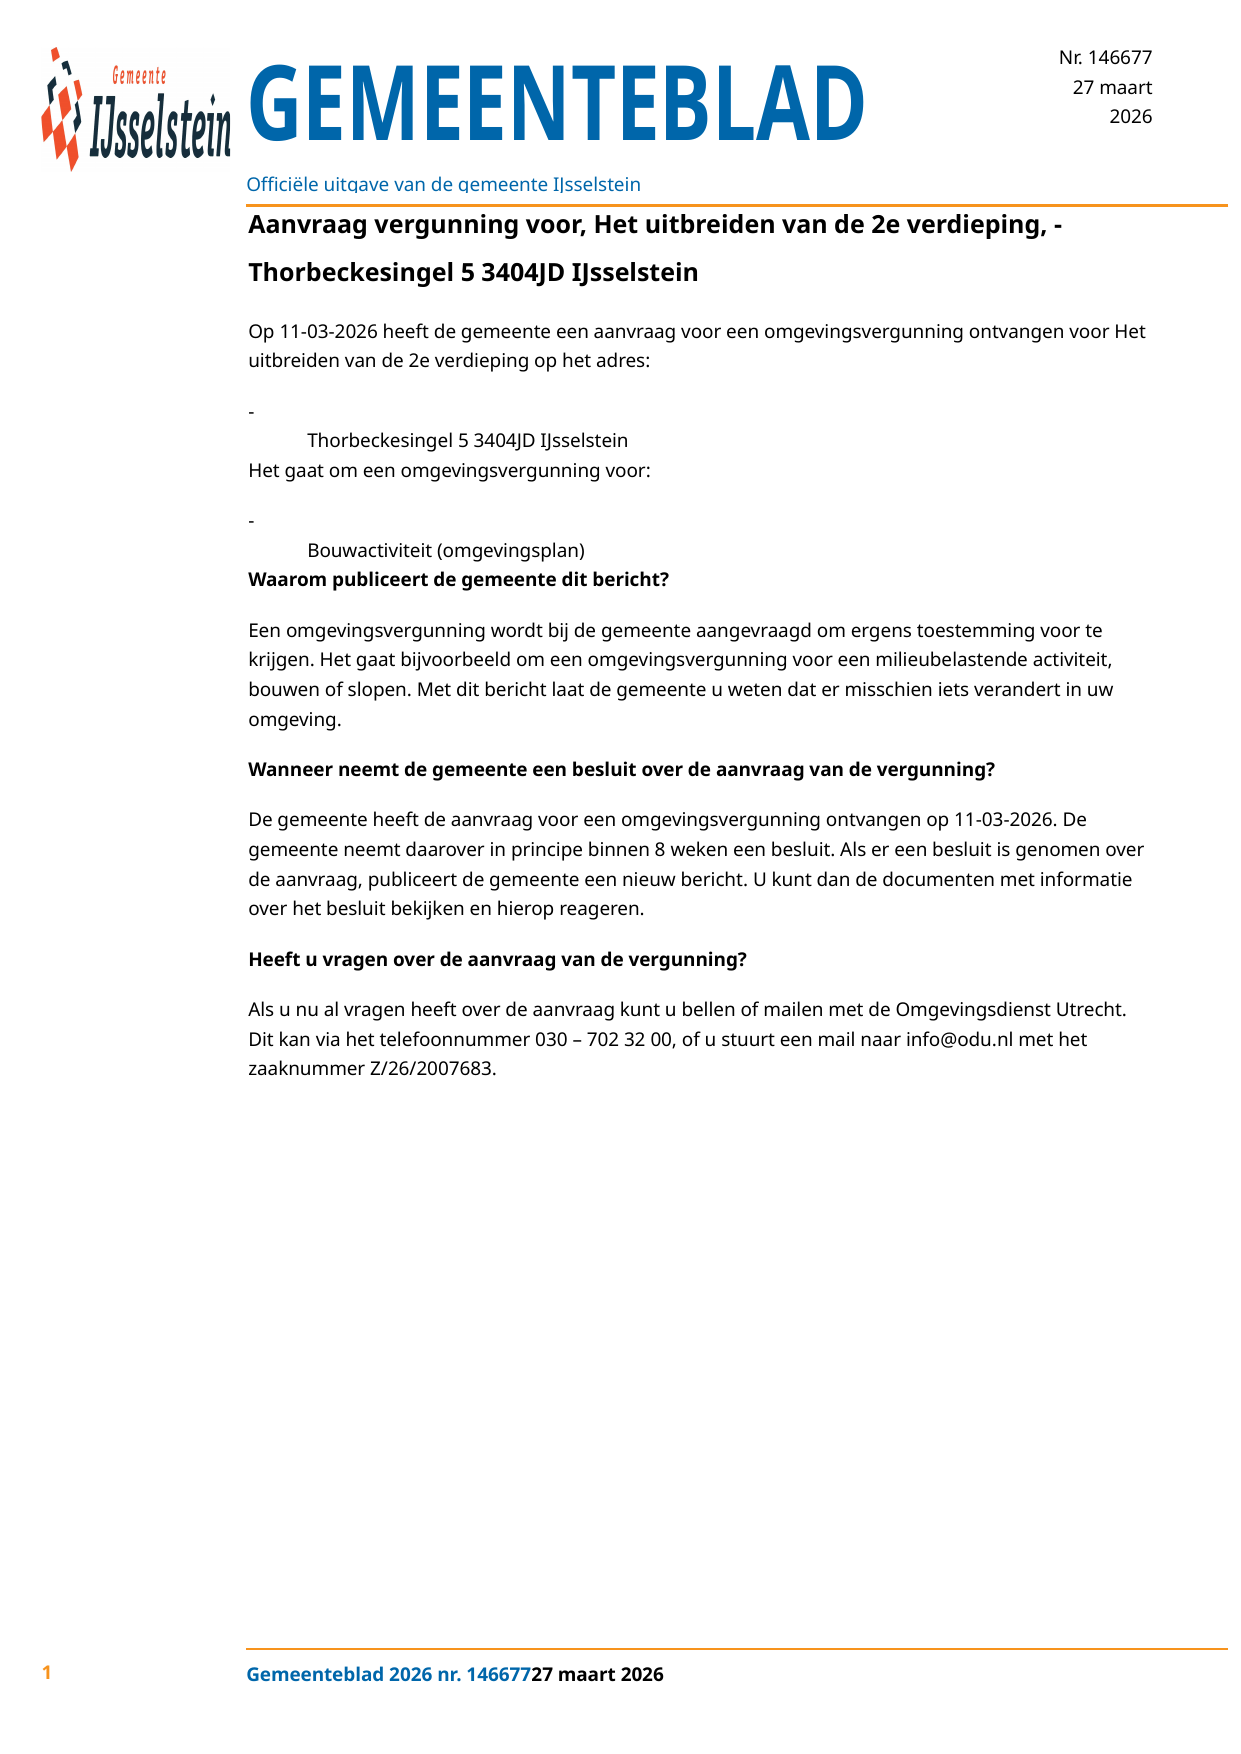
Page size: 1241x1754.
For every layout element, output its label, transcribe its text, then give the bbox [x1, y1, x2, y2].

text Het gaat om een omgevingsvergunning voor: [248, 457, 1152, 483]
text Wanneer neemt de gemeente een besluit over de aanvraag van de vergunning? [248, 756, 1152, 782]
list Thorbeckesingel 5 3404JD IJsselstein [248, 427, 1152, 453]
text Op 11-03-2026 heeft de gemeente een aanvraag voor een omgevingsvergunning ontvangen voor Het uitbreiden van de 2e verdieping op het adres: [248, 318, 1152, 373]
picture [41, 47, 231, 172]
text Waarom publiceert de gemeente dit bericht? [248, 567, 1152, 592]
text Aanvraag vergunning voor, Het uitbreiden van de 2e verdieping, -Thorbeckesingel 5 3404JD IJsselstein [248, 207, 1152, 288]
text Heeft u vragen over de aanvraag van de vergunning? [248, 946, 1152, 972]
text Een omgevingsvergunning wordt bij de gemeente aangevraagd om ergens toestemming voor te krijgen. Het gaat bijvoorbeeld om een omgevingsvergunning voor een milieubelastende activiteit, bouwen of slopen. Met dit bericht laat de gemeente u weten dat er misschien iets verandert in uw omgeving. [248, 617, 1152, 732]
text De gemeente heeft de aanvraag voor een omgevingsvergunning ontvangen op 11-03-2026. De gemeente neemt daarover in principe binnen 8 weken een besluit. Als er een besluit is genomen over de aanvraag, publiceert de gemeente een nieuw bericht. U kunt dan de documenten met informatie over het besluit bekijken en hierop reageren. [248, 807, 1152, 921]
list Bouwactiviteit (omgevingsplan) [248, 537, 1152, 563]
text Als u nu al vragen heeft over de aanvraag kunt u bellen of mailen met de Omgevingsdienst Utrecht. Dit kan via het telefoonnummer 030 – 702 32 00, of u stuurt een mail naar info@odu.nl met het zaaknummer Z/26/2007683. [248, 996, 1152, 1081]
